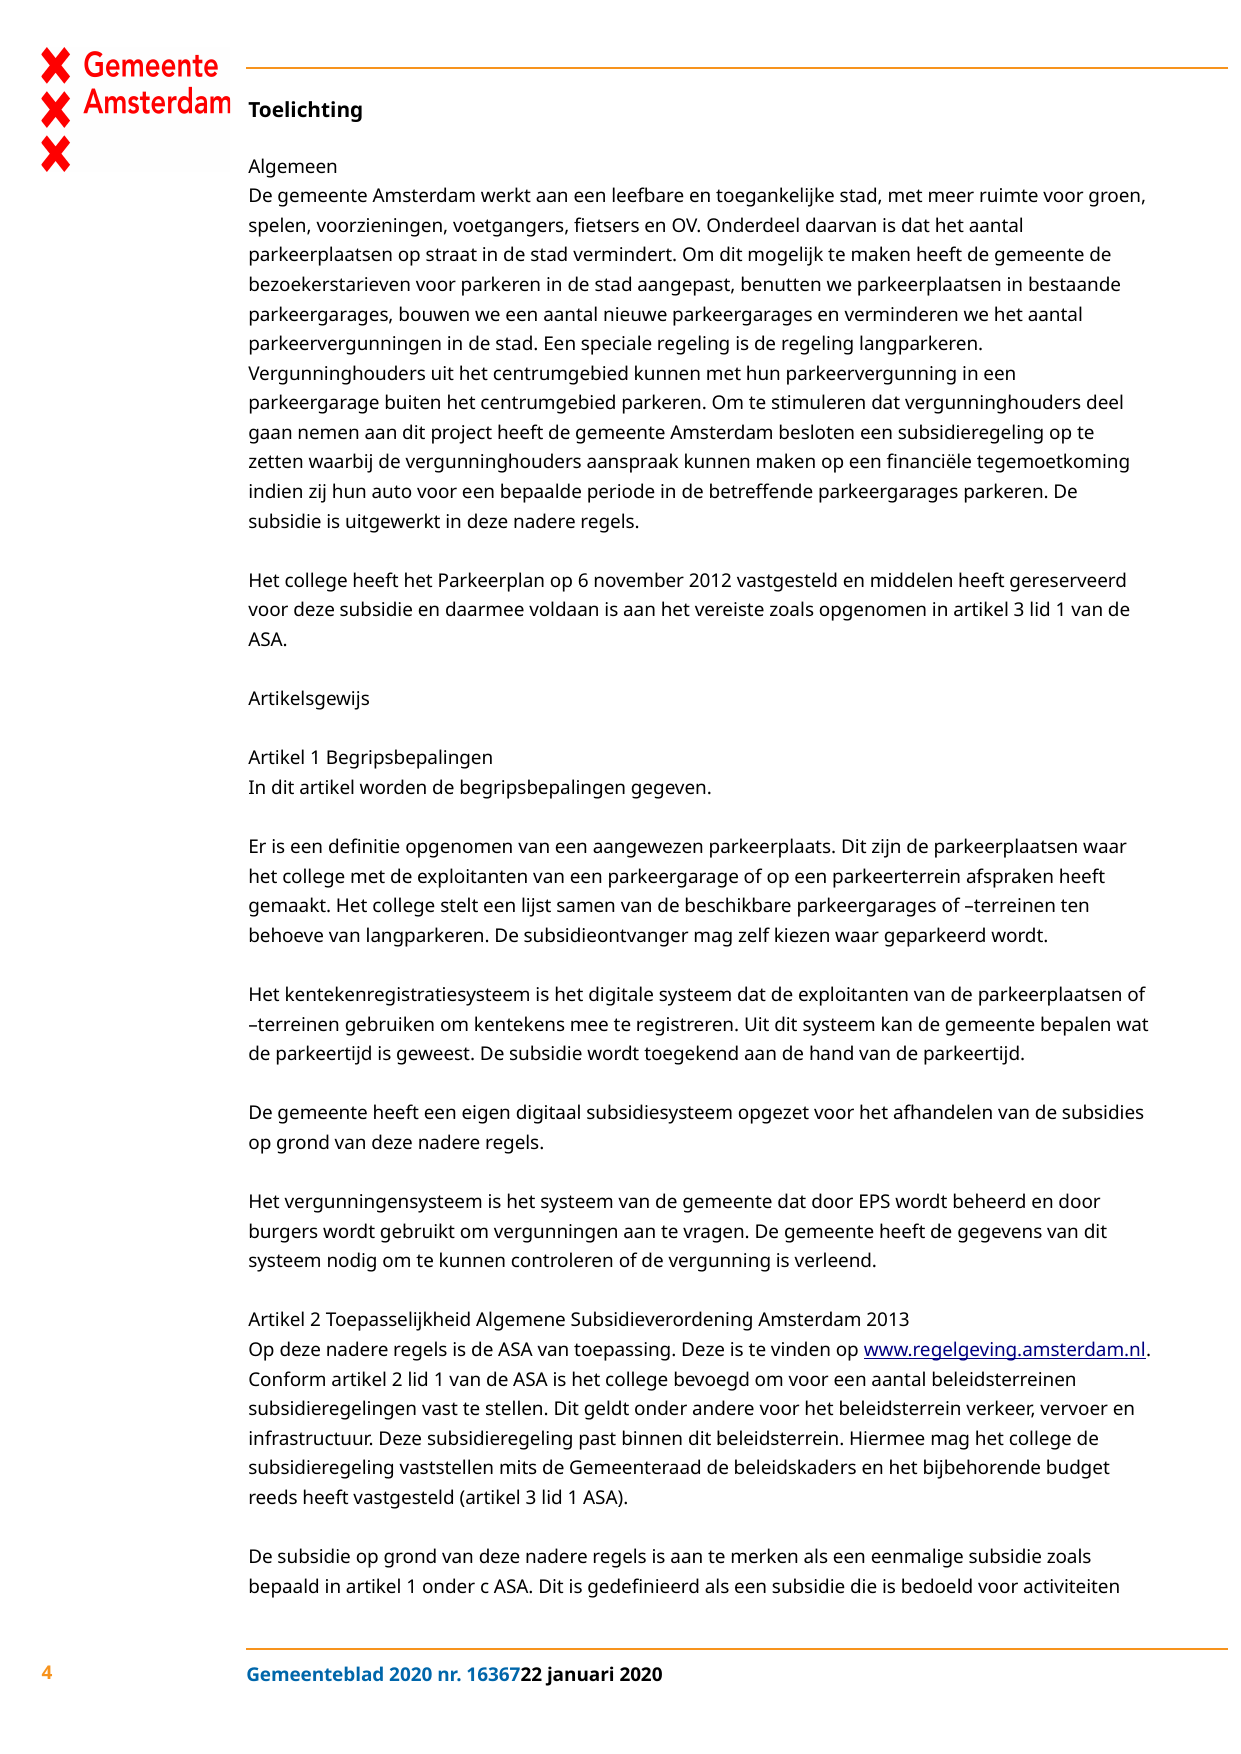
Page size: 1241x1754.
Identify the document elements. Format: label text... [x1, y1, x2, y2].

text Algemeen [248, 153, 1152, 179]
text Het vergunningensysteem is het systeem van de gemeente dat door EPS wordt beheerd en door burgers wordt gebruikt om vergunningen aan te vragen. De gemeente heeft de gegevens van dit systeem nodig om te kunnen controleren of de vergunning is verleend. [248, 1188, 1152, 1273]
text Artikel 1 Begripsbepalingen [248, 744, 1152, 770]
text De subsidie op grond van deze nadere regels is aan te merken als een eenmalige subsidie zoals bepaald in artikel 1 onder c ASA. Dit is gedefinieerd als een subsidie die is bedoeld voor activiteiten [248, 1543, 1152, 1599]
text Toelichting [248, 95, 1152, 123]
text Er is een definitie opgenomen van een aangewezen parkeerplaats. Dit zijn de parkeerplaatsen waar het college met de exploitanten van een parkeergarage of op een parkeerterrein afspraken heeft gemaakt. Het college stelt een lijst samen van de beschikbare parkeergarages of –terreinen ten behoeve van langparkeren. De subsidieontvanger mag zelf kiezen waar geparkeerd wordt. [248, 833, 1152, 948]
text Artikel 2 Toepasselijkheid Algemene Subsidieverordening Amsterdam 2013 [248, 1307, 1152, 1332]
text Het college heeft het Parkeerplan op 6 november 2012 vastgesteld en middelen heeft gereserveerd voor deze subsidie en daarmee voldaan is aan het vereiste zoals opgenomen in artikel 3 lid 1 van de ASA. [248, 567, 1152, 652]
text Het kentekenregistratiesysteem is het digitale systeem dat de exploitanten van de parkeerplaatsen of –terreinen gebruiken om kentekens mee te registreren. Uit dit systeem kan de gemeente bepalen wat de parkeertijd is geweest. De subsidie wordt toegekend aan de hand van de parkeertijd. [248, 981, 1152, 1066]
text De gemeente heeft een eigen digitaal subsidiesysteem opgezet voor het afhandelen van de subsidies op grond van deze nadere regels. [248, 1099, 1152, 1155]
text De gemeente Amsterdam werkt aan een leefbare en toegankelijke stad, met meer ruimte voor groen, spelen, voorzieningen, voetgangers, fietsers en OV. Onderdeel daarvan is dat het aantal parkeerplaatsen op straat in de stad vermindert. Om dit mogelijk te maken heeft de gemeente de bezoekerstarieven voor parkeren in de stad aangepast, benutten we parkeerplaatsen in bestaande parkeergarages, bouwen we een aantal nieuwe parkeergarages en verminderen we het aantal parkeervergunningen in de stad. Een speciale regeling is de regeling langparkeren. Vergunninghouders uit het centrumgebied kunnen met hun parkeervergunning in een parkeergarage buiten het centrumgebied parkeren. Om te stimuleren dat vergunninghouders deel gaan nemen aan dit project heeft de gemeente Amsterdam besloten een subsidieregeling op te zetten waarbij de vergunninghouders aanspraak kunnen maken op een financiële tegemoetkoming indien zij hun auto voor een bepaalde periode in de betreffende parkeergarages parkeren. De subsidie is uitgewerkt in deze nadere regels. [248, 182, 1152, 534]
text Artikelsgewijs [248, 685, 1152, 711]
text Op deze nadere regels is de ASA van toepassing. Deze is te vinden op www.regelgeving.amsterdam.nl. Conform artikel 2 lid 1 van de ASA is het college bevoegd om voor een aantal beleidsterreinen subsidieregelingen vast te stellen. Dit geldt onder andere voor het beleidsterrein verkeer, vervoer en infrastructuur. Deze subsidieregeling past binnen dit beleidsterrein. Hiermee mag het college de subsidieregeling vaststellen mits de Gemeenteraad de beleidskaders en het bijbehorende budget reeds heeft vastgesteld (artikel 3 lid 1 ASA). [248, 1336, 1152, 1510]
picture [41, 47, 231, 172]
text In dit artikel worden de begripsbepalingen gegeven. [248, 774, 1152, 800]
